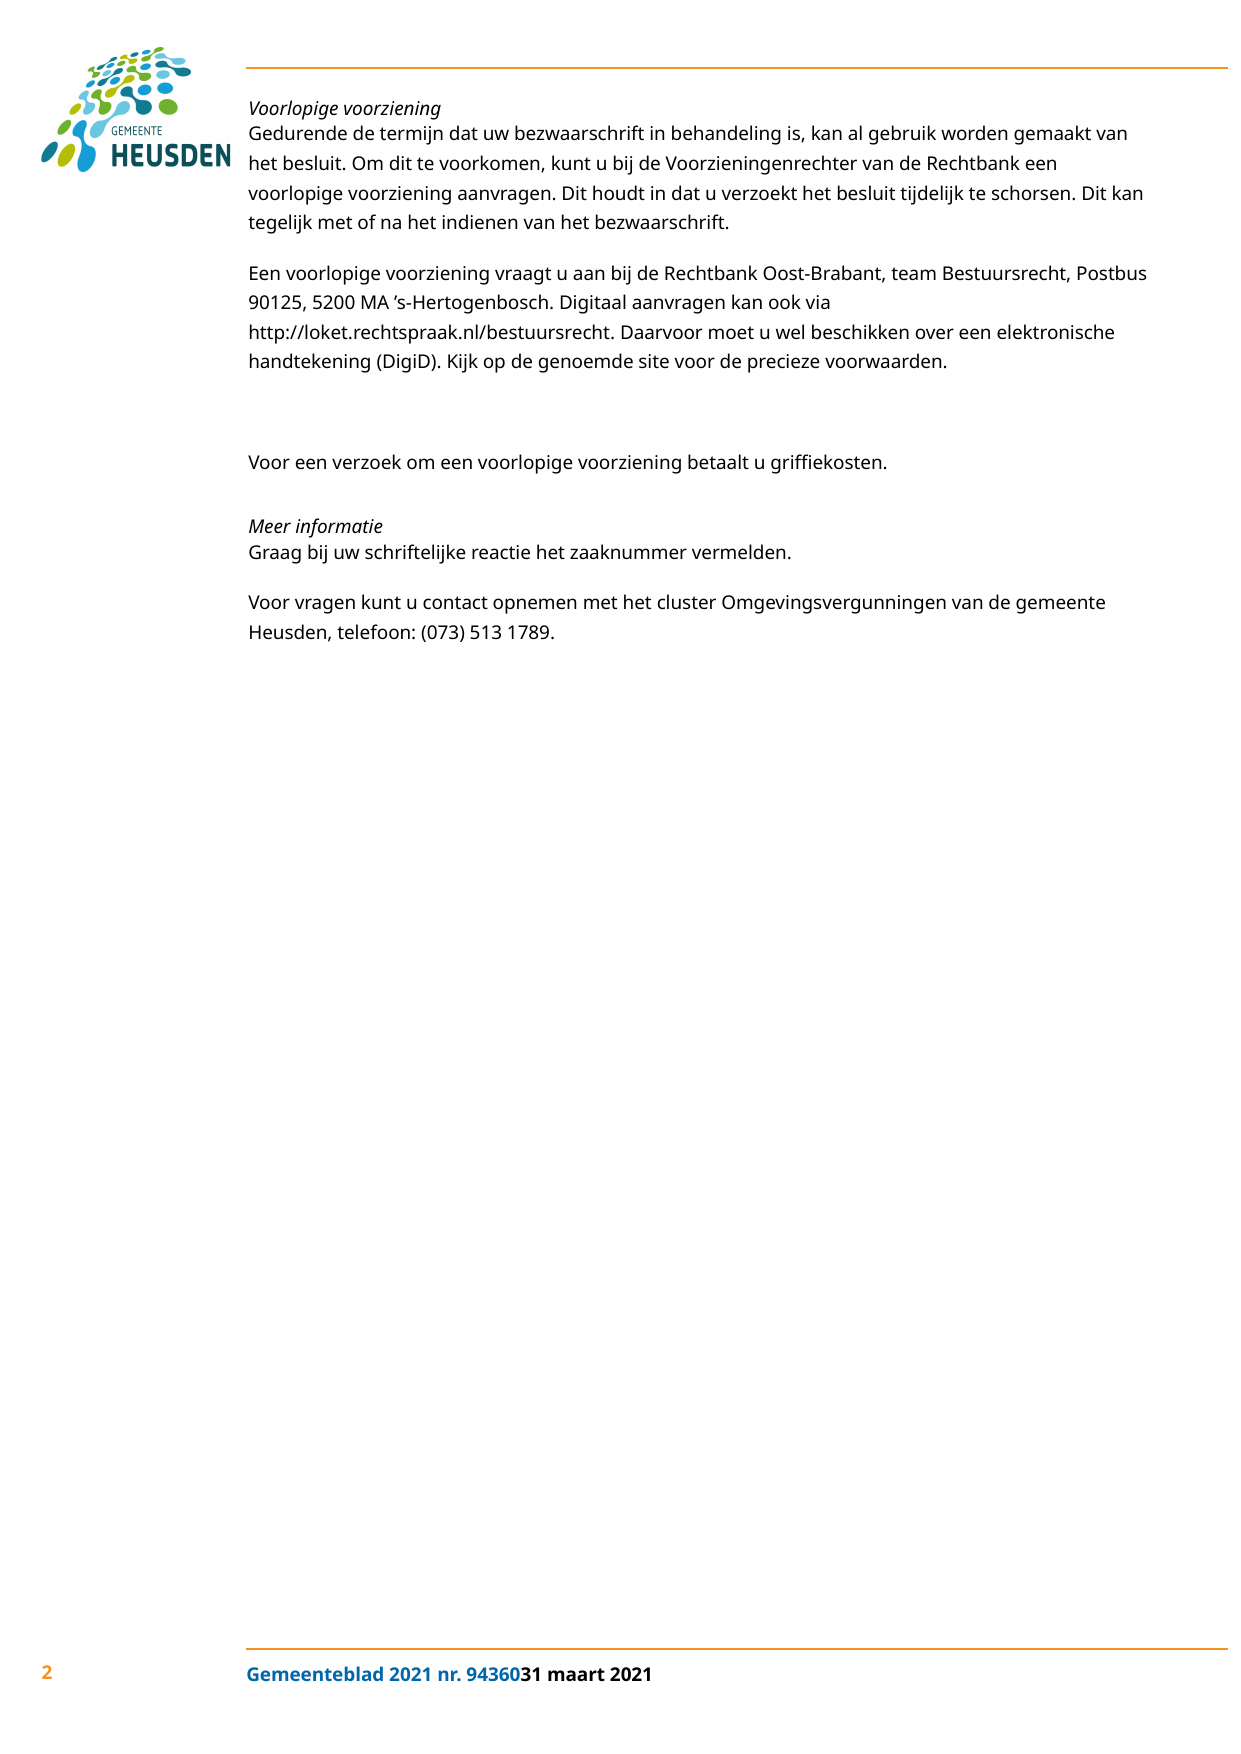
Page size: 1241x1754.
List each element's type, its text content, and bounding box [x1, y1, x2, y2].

text Een voorlopige voorziening vraagt u aan bij de Rechtbank Oost-Brabant, team Bestuursrecht, Postbus 90125, 5200 MA ’s-Hertogenbosch. Digitaal aanvragen kan ook via http://loket.rechtspraak.nl/bestuursrecht. Daarvoor moet u wel beschikken over een elektronische handtekening (DigiD). Kijk op de genoemde site voor de precieze voorwaarden. [248, 260, 1152, 374]
text Meer informatie [248, 513, 1152, 539]
text Voorlopige voorziening [248, 95, 1152, 121]
picture [41, 47, 231, 172]
text Voor vragen kunt u contact opnemen met het cluster Omgevingsvergunningen van de gemeente Heusden, telefoon: (073) 513 1789. [248, 589, 1152, 645]
text Voor een verzoek om een voorlopige voorziening betaalt u griffiekosten. [248, 449, 1152, 475]
text Gedurende de termijn dat uw bezwaarschrift in behandeling is, kan al gebruik worden gemaakt van het besluit. Om dit te voorkomen, kunt u bij de Voorzieningenrechter van de Rechtbank een voorlopige voorziening aanvragen. Dit houdt in dat u verzoekt het besluit tijdelijk te schorsen. Dit kan tegelijk met of na het indienen van het bezwaarschrift. [248, 121, 1152, 235]
text Graag bij uw schriftelijke reactie het zaaknummer vermelden. [248, 539, 1152, 565]
